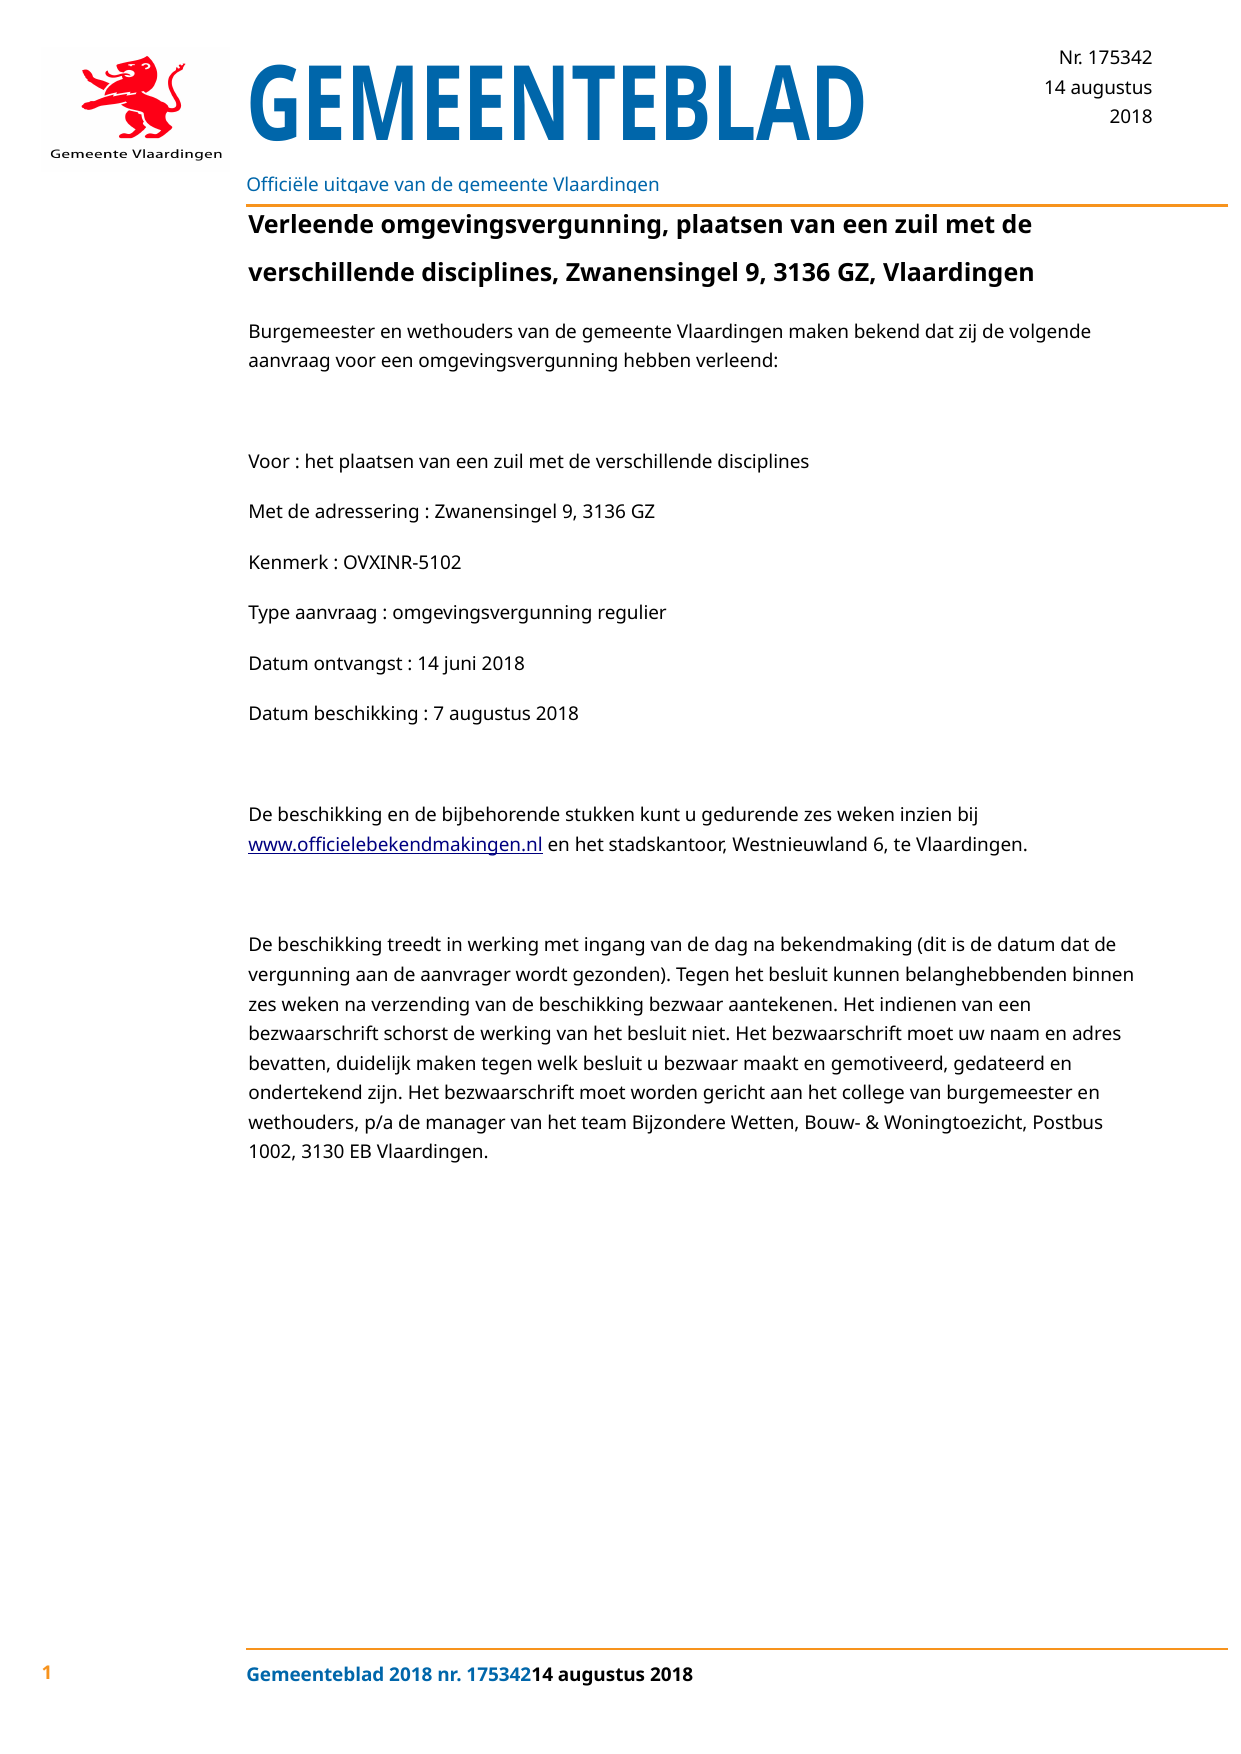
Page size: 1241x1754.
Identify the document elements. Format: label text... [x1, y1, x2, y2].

text Datum ontvangst : 14 juni 2018 [248, 650, 1152, 676]
text Type aanvraag : omgevingsvergunning regulier [248, 599, 1152, 625]
text Datum beschikking : 7 augustus 2018 [248, 700, 1152, 726]
text Verleende omgevingsvergunning, plaatsen van een zuil met de verschillende disciplines, Zwanensingel 9, 3136 GZ, Vlaardingen [248, 207, 1152, 288]
text Met de adressering : Zwanensingel 9, 3136 GZ [248, 499, 1152, 524]
text Kenmerk : OVXINR-5102 [248, 549, 1152, 575]
text De beschikking en de bijbehorende stukken kunt u gedurende zes weken inzien bij www.officielebekendmakingen.nl en het stadskantoor, Westnieuwland 6, te Vlaardingen. [248, 801, 1152, 857]
text Burgemeester en wethouders van de gemeente Vlaardingen maken bekend dat zij de volgende aanvraag voor een omgevingsvergunning hebben verleend: [248, 318, 1152, 373]
text Voor : het plaatsen van een zuil met de verschillende disciplines [248, 448, 1152, 474]
picture [41, 47, 231, 172]
text De beschikking treedt in werking met ingang van de dag na bekendmaking (dit is de datum dat de vergunning aan de aanvrager wordt gezonden). Tegen het besluit kunnen belanghebbenden binnen zes weken na verzending van de beschikking bezwaar aantekenen. Het indienen van een bezwaarschrift schorst de werking van het besluit niet. Het bezwaarschrift moet uw naam en adres bevatten, duidelijk maken tegen welk besluit u bezwaar maakt en gemotiveerd, gedateerd en ondertekend zijn. Het bezwaarschrift moet worden gericht aan het college van burgemeester en wethouders, p/a de manager van het team Bijzondere Wetten, Bouw- & Woningtoezicht, Postbus 1002, 3130 EB Vlaardingen. [248, 932, 1152, 1164]
